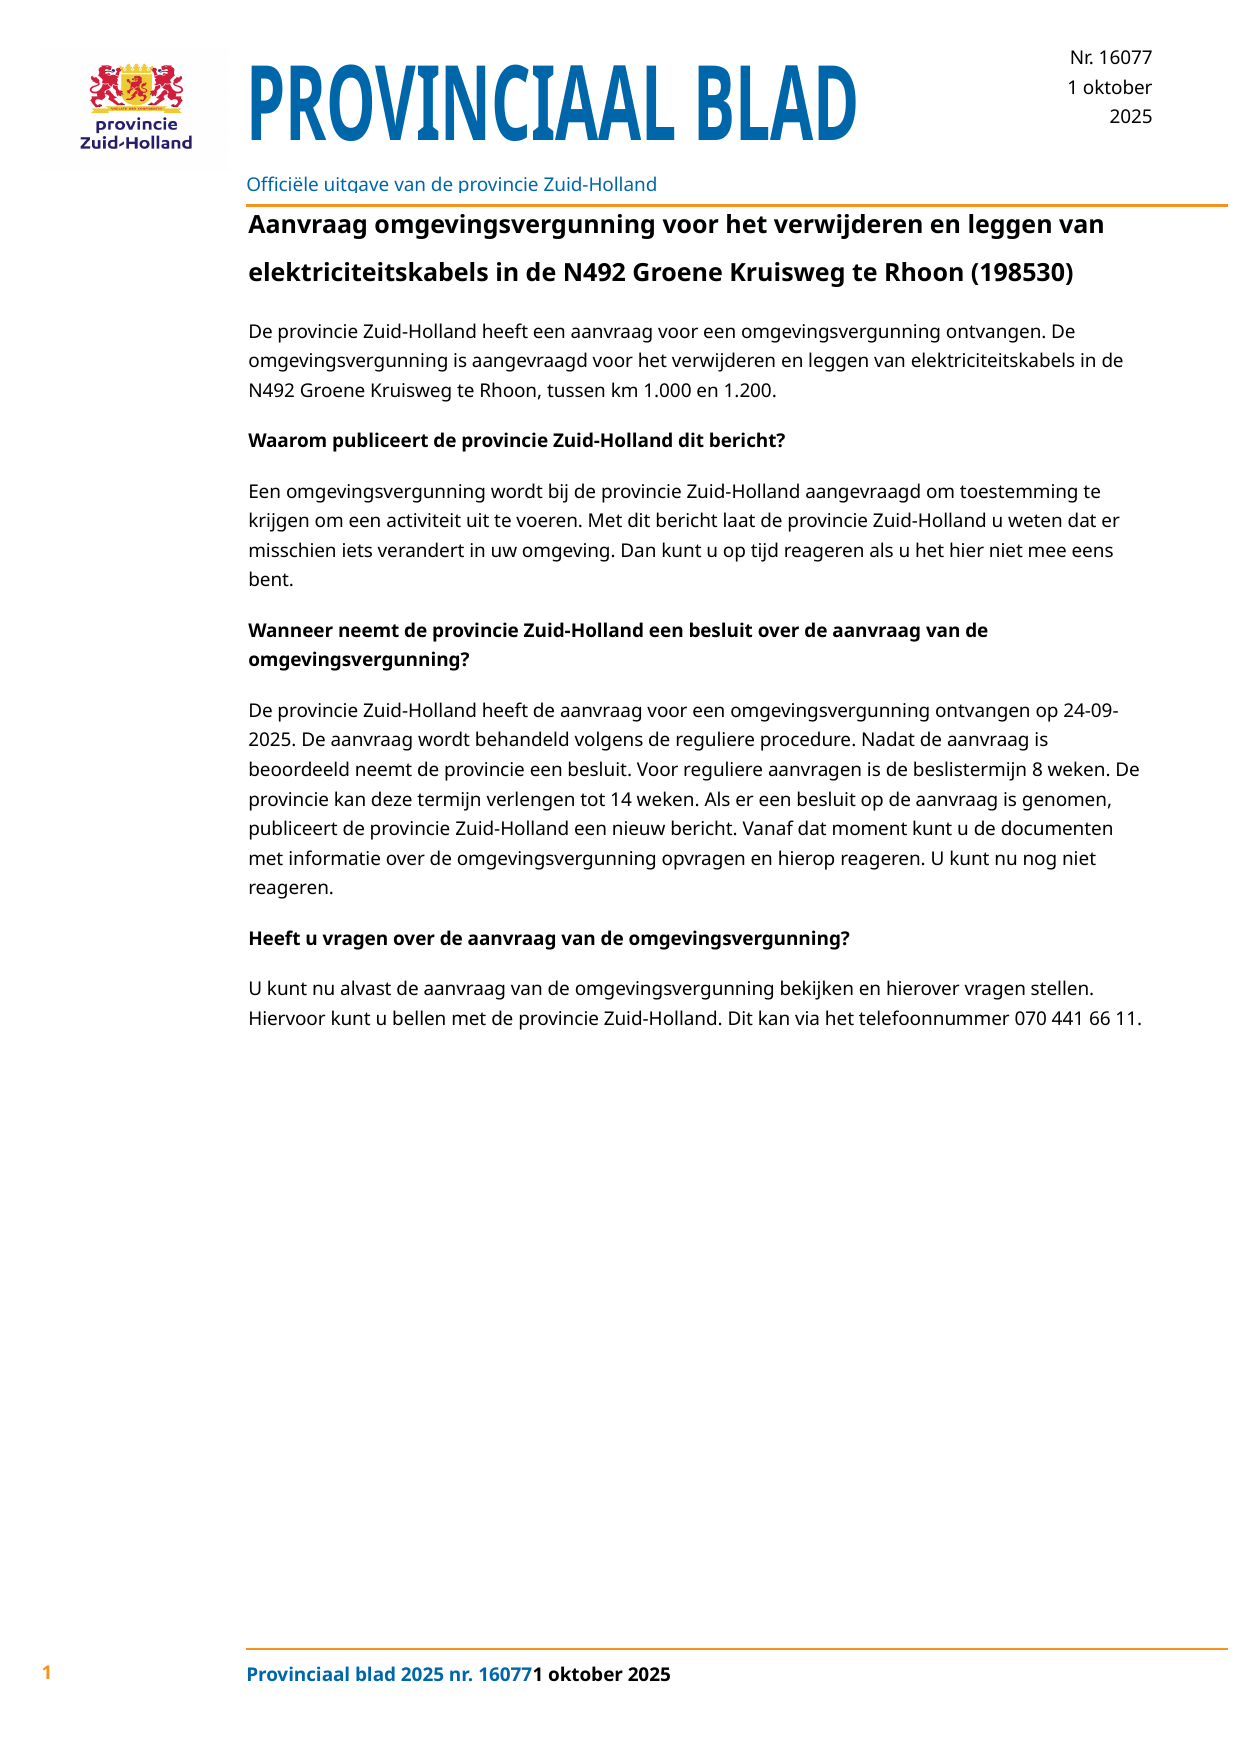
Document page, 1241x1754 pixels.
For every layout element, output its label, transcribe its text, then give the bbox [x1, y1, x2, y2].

text Waarom publiceert de provincie Zuid-Holland dit bericht? [248, 427, 1152, 453]
text De provincie Zuid-Holland heeft een aanvraag voor een omgevingsvergunning ontvangen. De omgevingsvergunning is aangevraagd voor het verwijderen en leggen van elektriciteitskabels in de N492 Groene Kruisweg te Rhoon, tussen km 1.000 en 1.200. [248, 318, 1152, 403]
text Een omgevingsvergunning wordt bij de provincie Zuid-Holland aangevraagd om toestemming te krijgen om een activiteit uit te voeren. Met dit bericht laat de provincie Zuid-Holland u weten dat er misschien iets verandert in uw omgeving. Dan kunt u op tijd reageren als u het hier niet mee eens bent. [248, 478, 1152, 592]
text Wanneer neemt de provincie Zuid-Holland een besluit over de aanvraag van de omgevingsvergunning? [248, 617, 1152, 672]
text U kunt nu alvast de aanvraag van de omgevingsvergunning bekijken en hierover vragen stellen. Hiervoor kunt u bellen met de provincie Zuid-Holland. Dit kan via het telefoonnummer 070 441 66 11. [248, 975, 1152, 1031]
text Aanvraag omgevingsvergunning voor het verwijderen en leggen van elektriciteitskabels in de N492 Groene Kruisweg te Rhoon (198530) [248, 207, 1152, 288]
text De provincie Zuid-Holland heeft de aanvraag voor een omgevingsvergunning ontvangen op 24-09-2025. De aanvraag wordt behandeld volgens de reguliere procedure. Nadat de aanvraag is beoordeeld neemt de provincie een besluit. Voor reguliere aanvragen is de beslistermijn 8 weken. De provincie kan deze termijn verlengen tot 14 weken. Als er een besluit op de aanvraag is genomen, publiceert de provincie Zuid-Holland een nieuw bericht. Vanaf dat moment kunt u de documenten met informatie over de omgevingsvergunning opvragen en hierop reageren. U kunt nu nog niet reageren. [248, 697, 1152, 900]
text Heeft u vragen over de aanvraag van de omgevingsvergunning? [248, 925, 1152, 951]
picture [41, 47, 231, 172]
